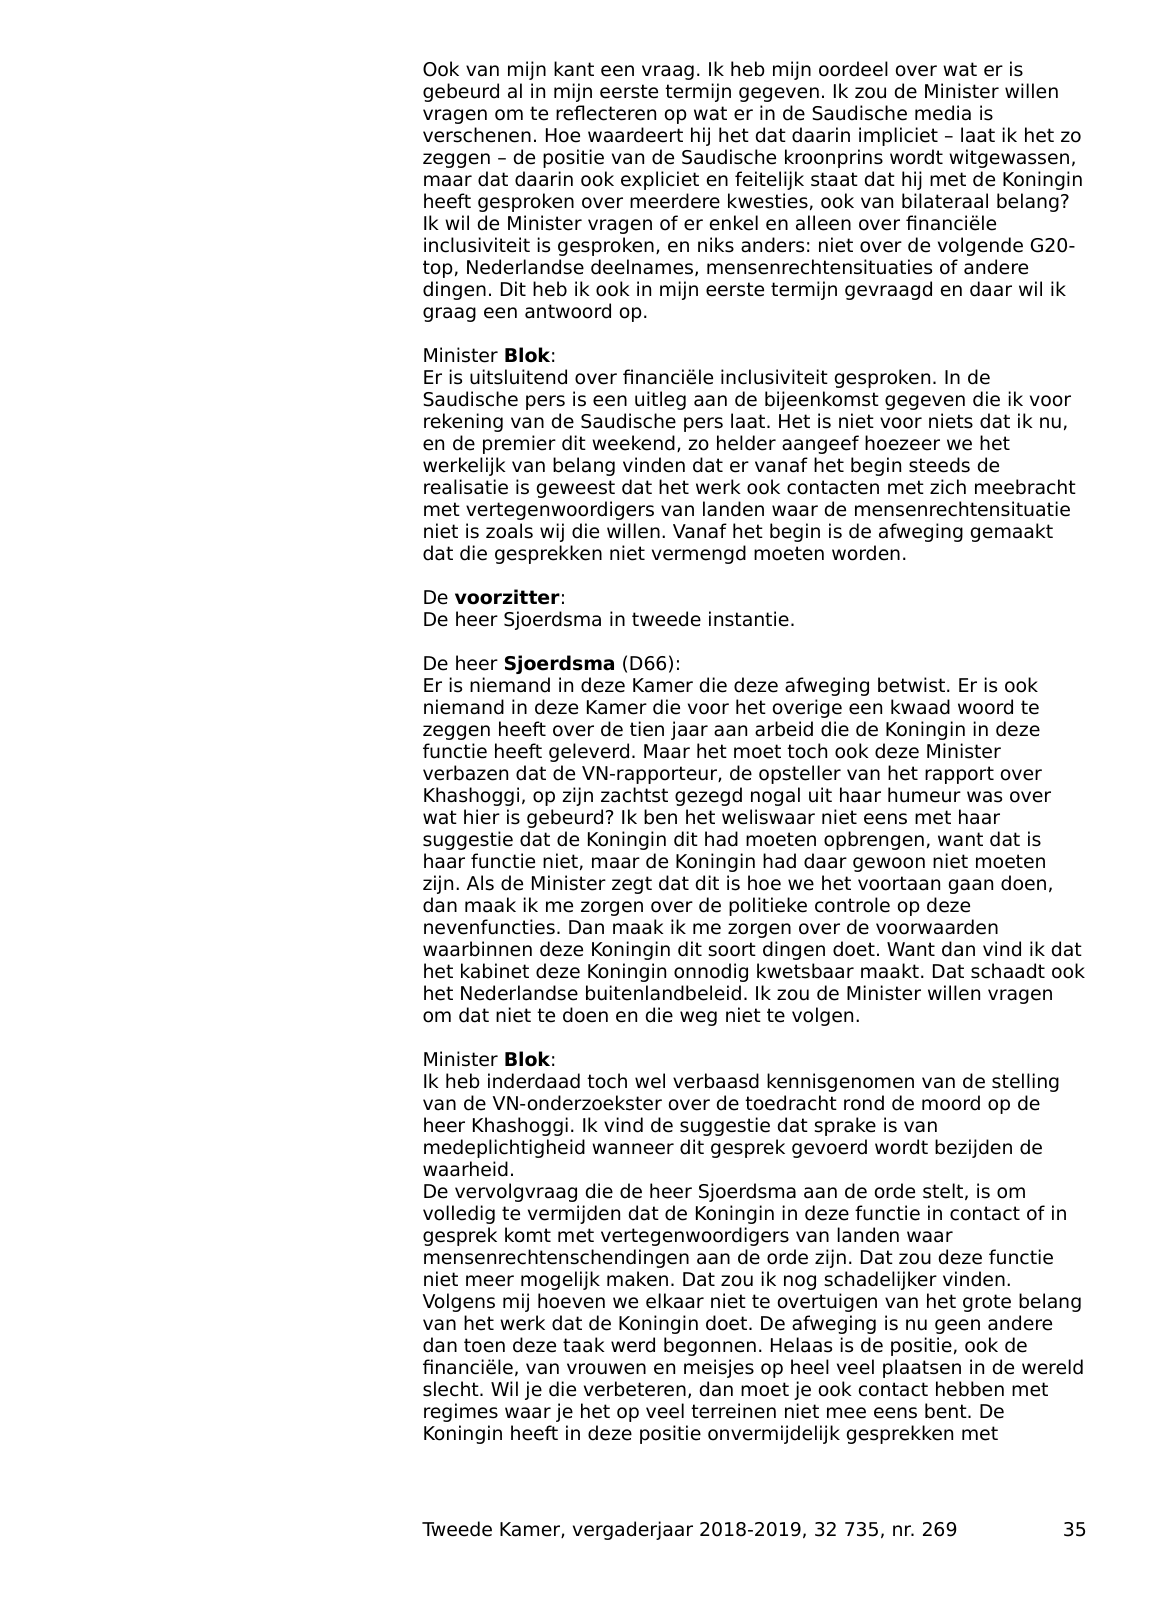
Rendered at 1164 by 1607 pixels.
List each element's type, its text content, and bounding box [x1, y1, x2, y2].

text Minister Blok: [422, 345, 1087, 367]
text De voorzitter: [422, 587, 1087, 609]
text Minister Blok: [422, 1049, 1087, 1071]
text De vervolgvraag die de heer Sjoerdsma aan de orde stelt, is om volledig te vermijden dat de Koningin in deze functie in contact of in gesprek komt met vertegenwoordigers van landen waar mensenrechtenschendingen aan de orde zijn. Dat zou deze functie niet meer mogelijk maken. Dat zou ik nog schadelijker vinden. Volgens mij hoeven we elkaar niet te overtuigen van het grote belang van het werk dat de Koningin doet. De afweging is nu geen andere dan toen deze taak werd begonnen. Helaas is de positie, ook de financiële, van vrouwen en meisjes op heel veel plaatsen in de wereld slecht. Wil je die verbeteren, dan moet je ook contact hebben met regimes waar je het op veel terreinen niet mee eens bent. De Koningin heeft in deze positie onvermijdelijk gesprekken met [422, 1181, 1087, 1444]
text Er is niemand in deze Kamer die deze afweging betwist. Er is ook niemand in deze Kamer die voor het overige een kwaad woord te zeggen heeft over de tien jaar aan arbeid die de Koningin in deze functie heeft geleverd. Maar het moet toch ook deze Minister verbazen dat de VN-rapporteur, de opsteller van het rapport over Khashoggi, op zijn zachtst gezegd nogal uit haar humeur was over wat hier is gebeurd? Ik ben het weliswaar niet eens met haar suggestie dat de Koningin dit had moeten opbrengen, want dat is haar functie niet, maar de Koningin had daar gewoon niet moeten zijn. Als de Minister zegt dat dit is hoe we het voortaan gaan doen, dan maak ik me zorgen over de politieke controle op deze nevenfuncties. Dan maak ik me zorgen over de voorwaarden waarbinnen deze Koningin dit soort dingen doet. Want dan vind ik dat het kabinet deze Koningin onnodig kwetsbaar maakt. Dat schaadt ook het Nederlandse buitenlandbeleid. Ik zou de Minister willen vragen om dat niet te doen en die weg niet te volgen. [422, 675, 1087, 1027]
text De heer Sjoerdsma (D66): [422, 653, 1087, 675]
text Er is uitsluitend over financiële inclusiviteit gesproken. In de Saudische pers is een uitleg aan de bijeenkomst gegeven die ik voor rekening van de Saudische pers laat. Het is niet voor niets dat ik nu, en de premier dit weekend, zo helder aangeef hoezeer we het werkelijk van belang vinden dat er vanaf het begin steeds de realisatie is geweest dat het werk ook contacten met zich meebracht met vertegenwoordigers van landen waar de mensenrechtensituatie niet is zoals wij die willen. Vanaf het begin is de afweging gemaakt dat die gesprekken niet vermengd moeten worden. [422, 367, 1087, 565]
text Ik heb inderdaad toch wel verbaasd kennisgenomen van de stelling van de VN-onderzoekster over de toedracht rond de moord op de heer Khashoggi. Ik vind de suggestie dat sprake is van medeplichtigheid wanneer dit gesprek gevoerd wordt bezijden de waarheid. [422, 1071, 1087, 1181]
text De heer Sjoerdsma in tweede instantie. [422, 609, 1087, 631]
text Ook van mijn kant een vraag. Ik heb mijn oordeel over wat er is gebeurd al in mijn eerste termijn gegeven. Ik zou de Minister willen vragen om te reflecteren op wat er in de Saudische media is verschenen. Hoe waardeert hij het dat daarin impliciet – laat ik het zo zeggen – de positie van de Saudische kroonprins wordt witgewassen, maar dat daarin ook expliciet en feitelijk staat dat hij met de Koningin heeft gesproken over meerdere kwesties, ook van bilateraal belang? Ik wil de Minister vragen of er enkel en alleen over financiële inclusiviteit is gesproken, en niks anders: niet over de volgende G20-top, Nederlandse deelnames, mensenrechtensituaties of andere dingen. Dit heb ik ook in mijn eerste termijn gevraagd en daar wil ik graag een antwoord op. [422, 59, 1087, 323]
